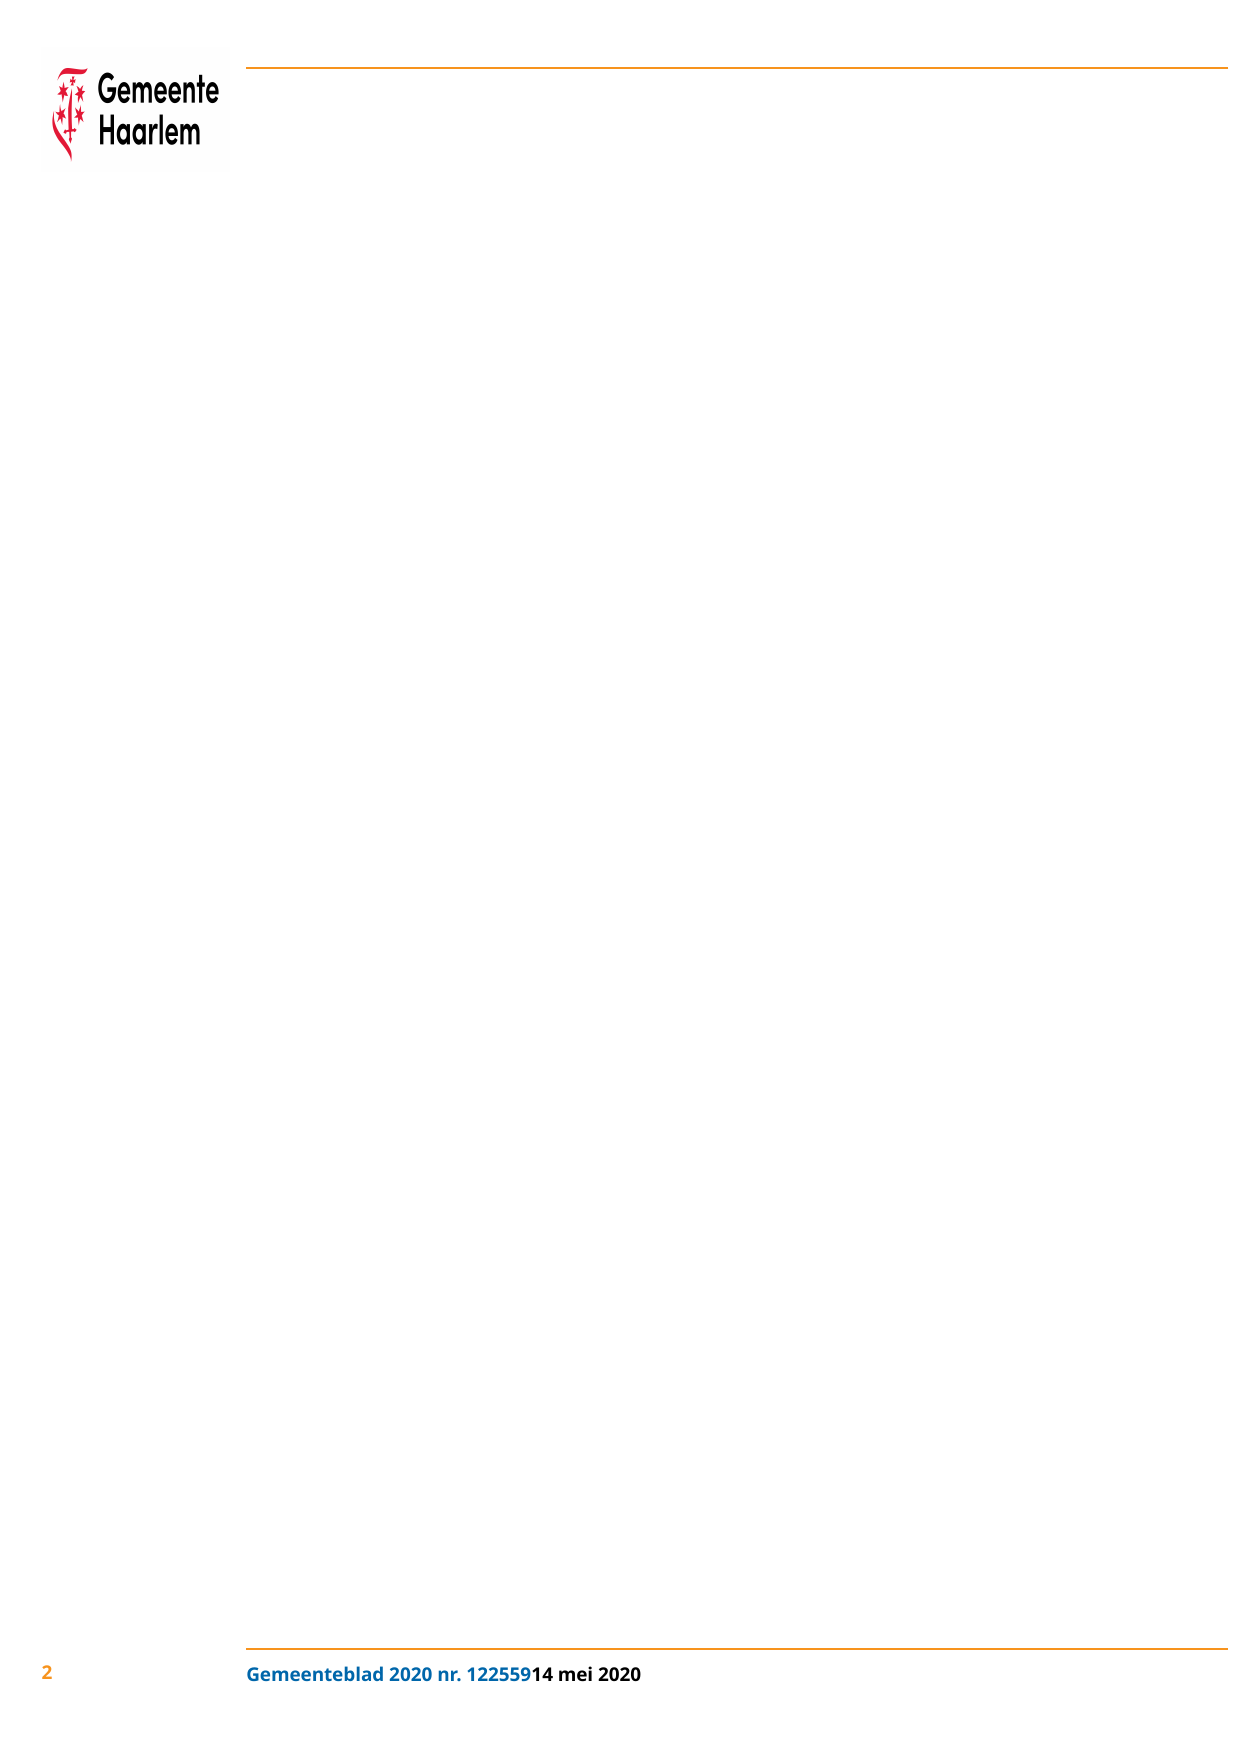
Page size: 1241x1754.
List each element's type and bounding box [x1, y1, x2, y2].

picture [41, 47, 231, 172]
